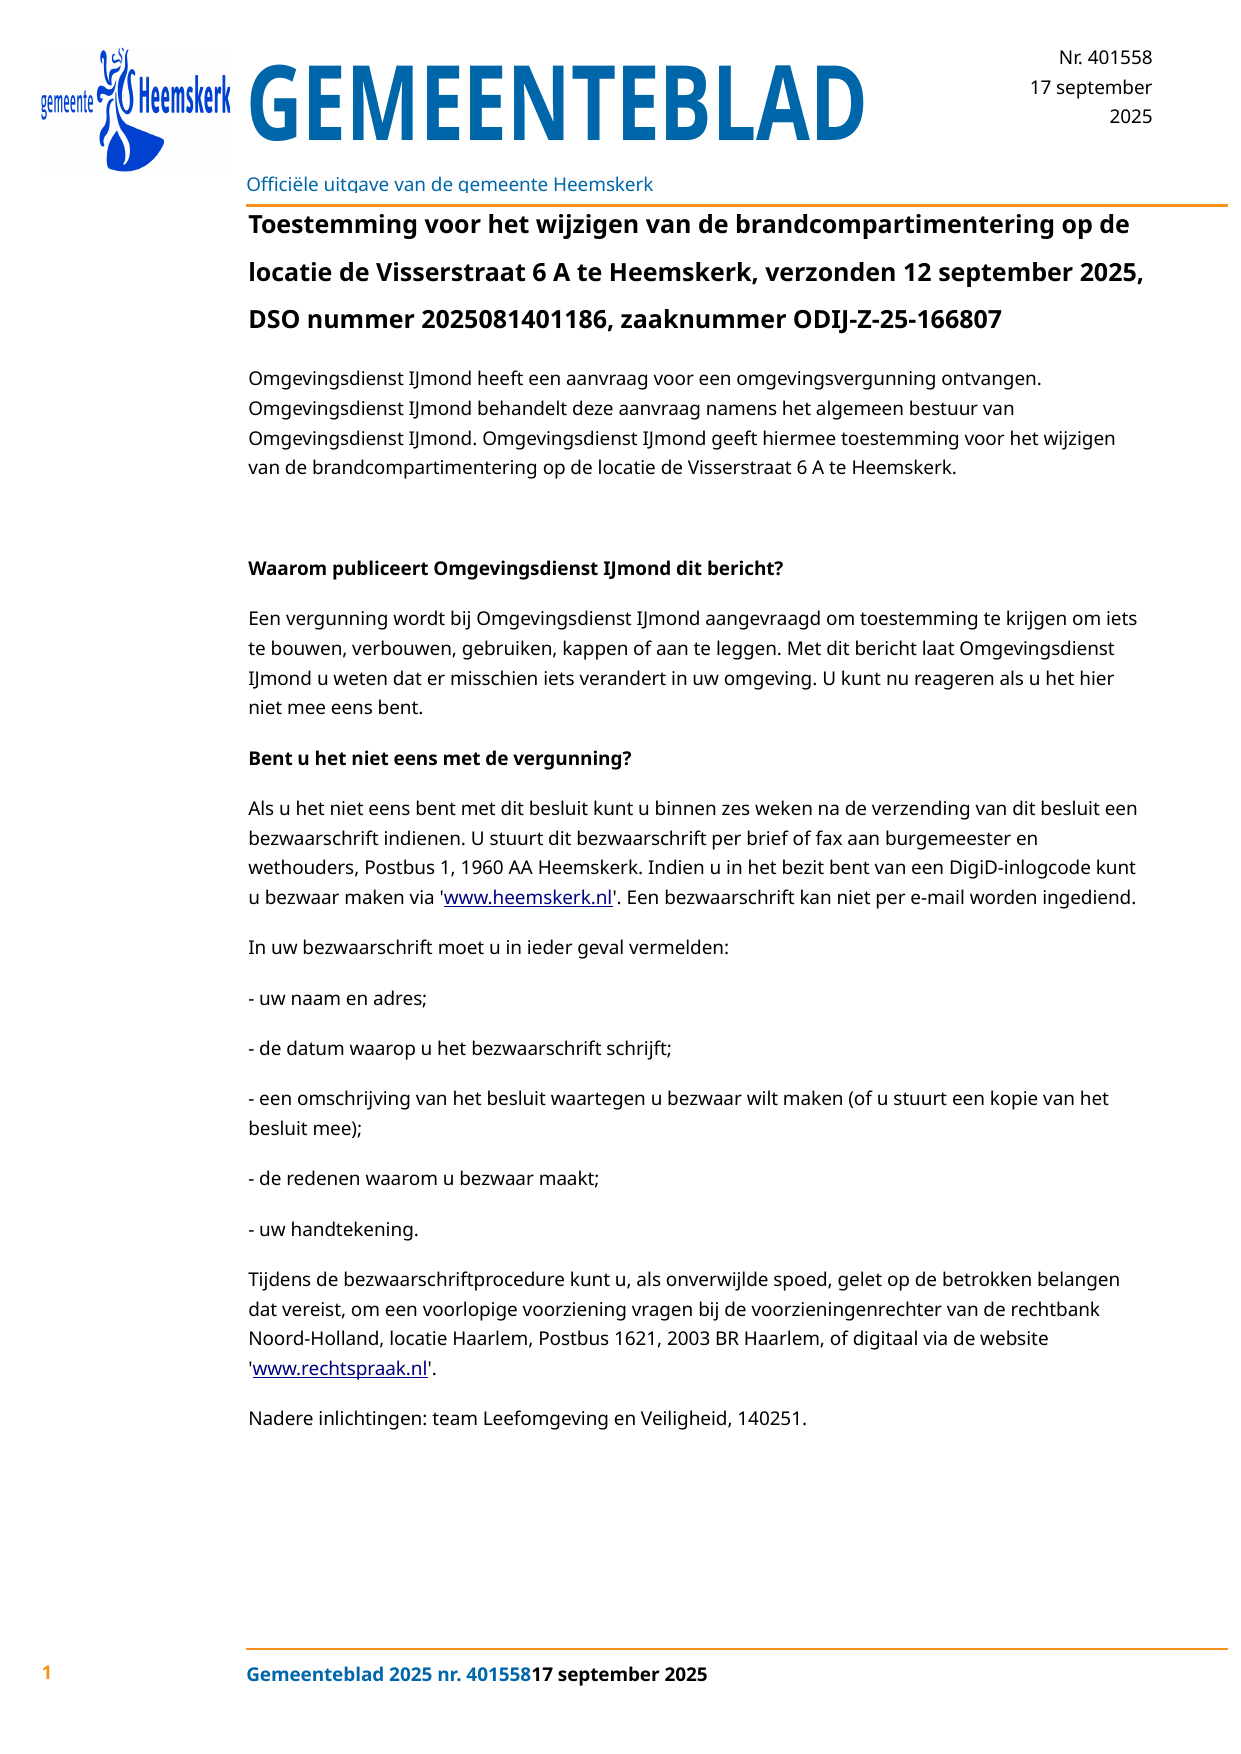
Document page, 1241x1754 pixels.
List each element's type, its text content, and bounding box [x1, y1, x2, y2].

text In uw bezwaarschrift moet u in ieder geval vermelden: [248, 934, 1152, 960]
text - een omschrijving van het besluit waartegen u bezwaar wilt maken (of u stuurt een kopie van het besluit mee); [248, 1086, 1152, 1141]
text Bent u het niet eens met de vergunning? [248, 745, 1152, 770]
text Tijdens de bezwaarschriftprocedure kunt u, als onverwijlde spoed, gelet op de betrokken belangen dat vereist, om een voorlopige voorziening vragen bij de voorzieningenrechter van de rechtbank Noord-Holland, locatie Haarlem, Postbus 1621, 2003 BR Haarlem, of digitaal via de website 'www.rechtspraak.nl'. [248, 1266, 1152, 1381]
text Toestemming voor het wijzigen van de brandcompartimentering op de locatie de Visserstraat 6 A te Heemskerk, verzonden 12 september 2025, DSO nummer 2025081401186, zaaknummer ODIJ-Z-25-166807 [248, 207, 1152, 336]
text Waarom publiceert Omgevingsdienst IJmond dit bericht? [248, 555, 1152, 581]
text Nadere inlichtingen: team Leefomgeving en Veiligheid, 140251. [248, 1406, 1152, 1431]
text - uw handtekening. [248, 1216, 1152, 1242]
text Als u het niet eens bent met dit besluit kunt u binnen zes weken na de verzending van dit besluit een bezwaarschrift indienen. U stuurt dit bezwaarschrift per brief of fax aan burgemeester en wethouders, Postbus 1, 1960 AA Heemskerk. Indien u in het bezit bent van een DigiD-inlogcode kunt u bezwaar maken via 'www.heemskerk.nl'. Een bezwaarschrift kan niet per e-mail worden ingediend. [248, 795, 1152, 909]
picture [41, 47, 231, 172]
text - de redenen waarom u bezwaar maakt; [248, 1166, 1152, 1191]
text Een vergunning wordt bij Omgevingsdienst IJmond aangevraagd om toestemming te krijgen om iets te bouwen, verbouwen, gebruiken, kappen of aan te leggen. Met dit bericht laat Omgevingsdienst IJmond u weten dat er misschien iets verandert in uw omgeving. U kunt nu reageren als u het hier niet mee eens bent. [248, 606, 1152, 720]
text - de datum waarop u het bezwaarschrift schrijft; [248, 1035, 1152, 1061]
text Omgevingsdienst IJmond heeft een aanvraag voor een omgevingsvergunning ontvangen. Omgevingsdienst IJmond behandelt deze aanvraag namens het algemeen bestuur van Omgevingsdienst IJmond. Omgevingsdienst IJmond geeft hiermee toestemming voor het wijzigen van de brandcompartimentering op de locatie de Visserstraat 6 A te Heemskerk. [248, 366, 1152, 480]
text - uw naam en adres; [248, 985, 1152, 1010]
